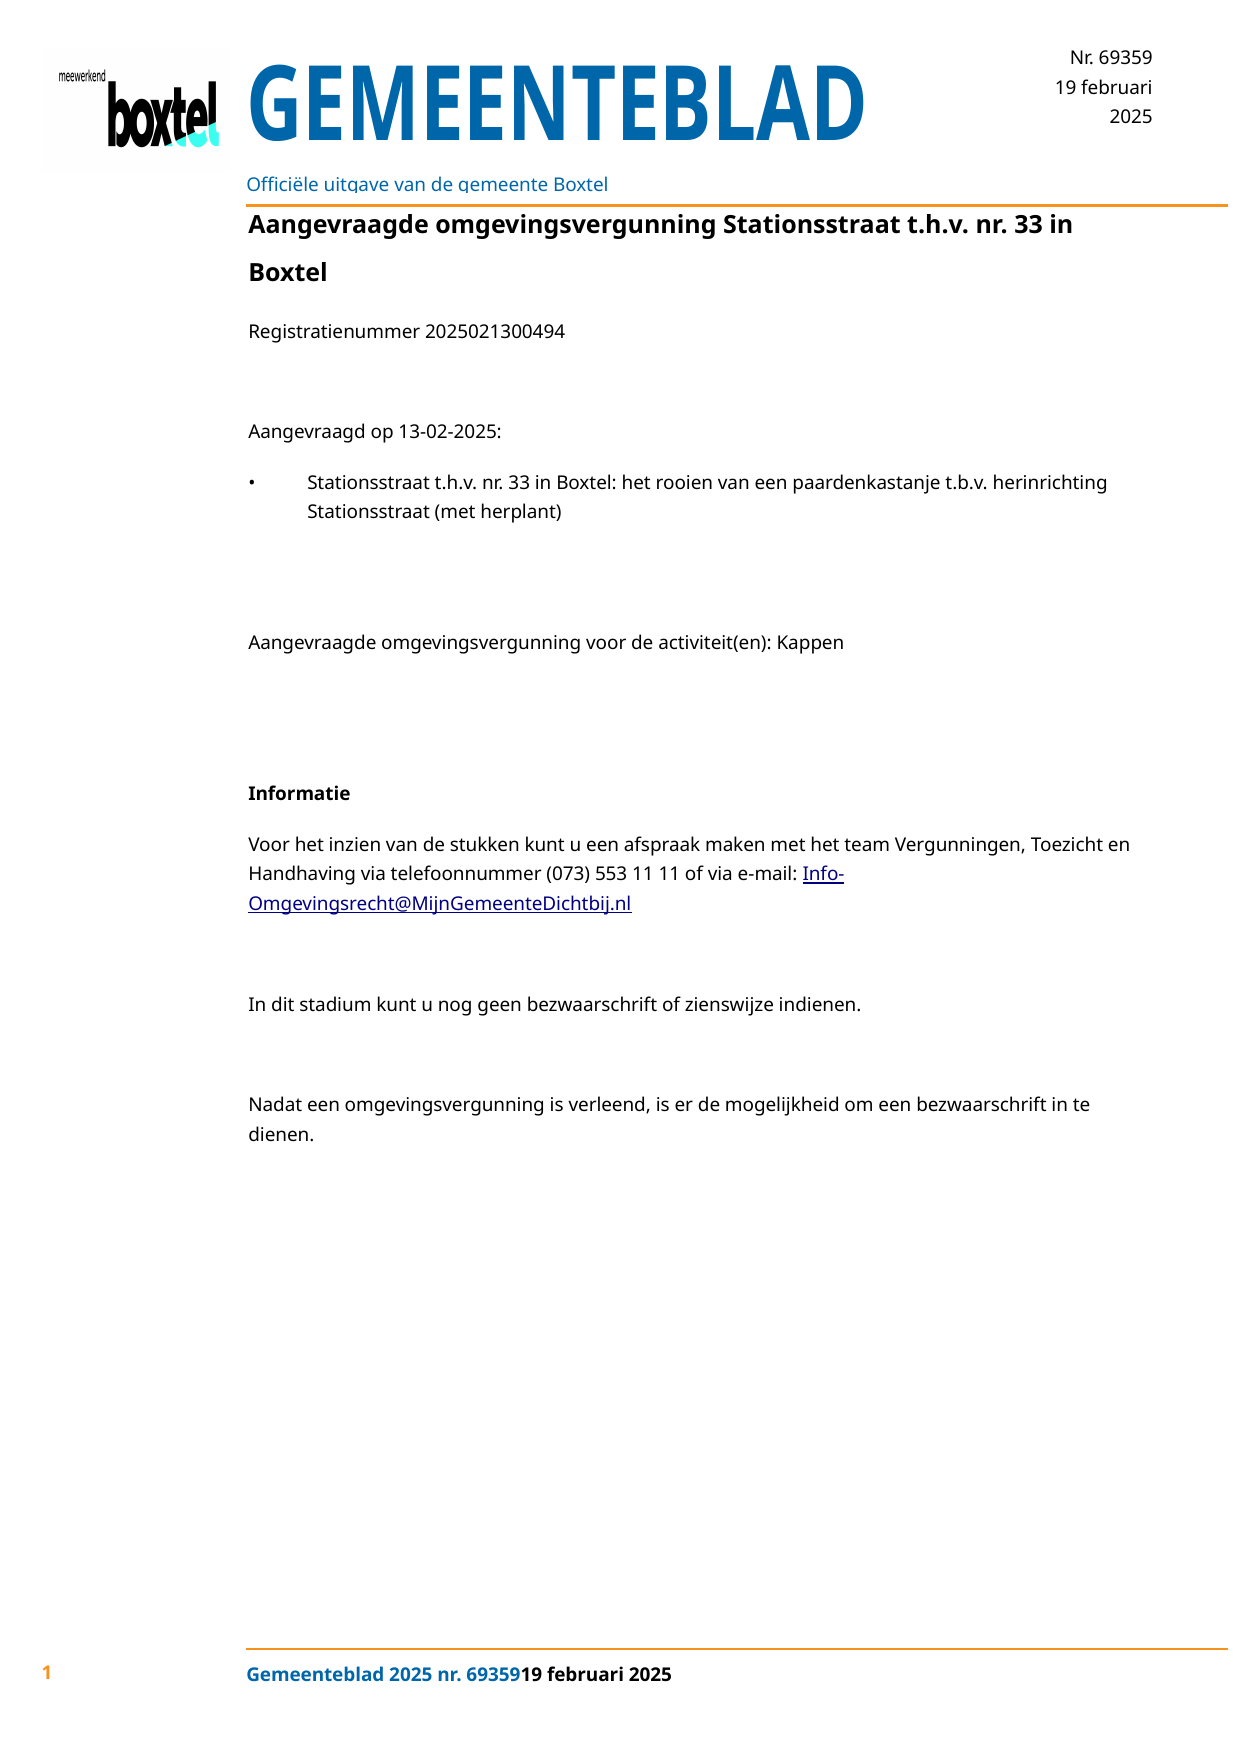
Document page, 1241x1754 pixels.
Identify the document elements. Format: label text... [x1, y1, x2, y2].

picture [41, 47, 231, 172]
text In dit stadium kunt u nog geen bezwaarschrift of zienswijze indienen. [248, 991, 1152, 1017]
text Aangevraagd op 13-02-2025: [248, 419, 1152, 444]
text Informatie [248, 780, 1152, 806]
text Voor het inzien van de stukken kunt u een afspraak maken met het team Vergunningen, Toezicht en Handhaving via telefoonnummer (073) 553 11 11 of via e-mail: Info-Omgevingsrecht@MijnGemeenteDichtbij.nl [248, 831, 1152, 916]
list Stationsstraat t.h.v. nr. 33 in Boxtel: het rooien van een paardenkastanje t.b.v. herinrichting Stationsstraat (met herplant) [248, 469, 1152, 524]
text Aangevraagde omgevingsvergunning Stationsstraat t.h.v. nr. 33 in Boxtel [248, 207, 1152, 288]
text Nadat een omgevingsvergunning is verleend, is er de mogelijkheid om een bezwaarschrift in te dienen. [248, 1092, 1152, 1147]
text Aangevraagde omgevingsvergunning voor de activiteit(en): Kappen [248, 629, 1152, 655]
text Registratienummer 2025021300494 [248, 318, 1152, 344]
